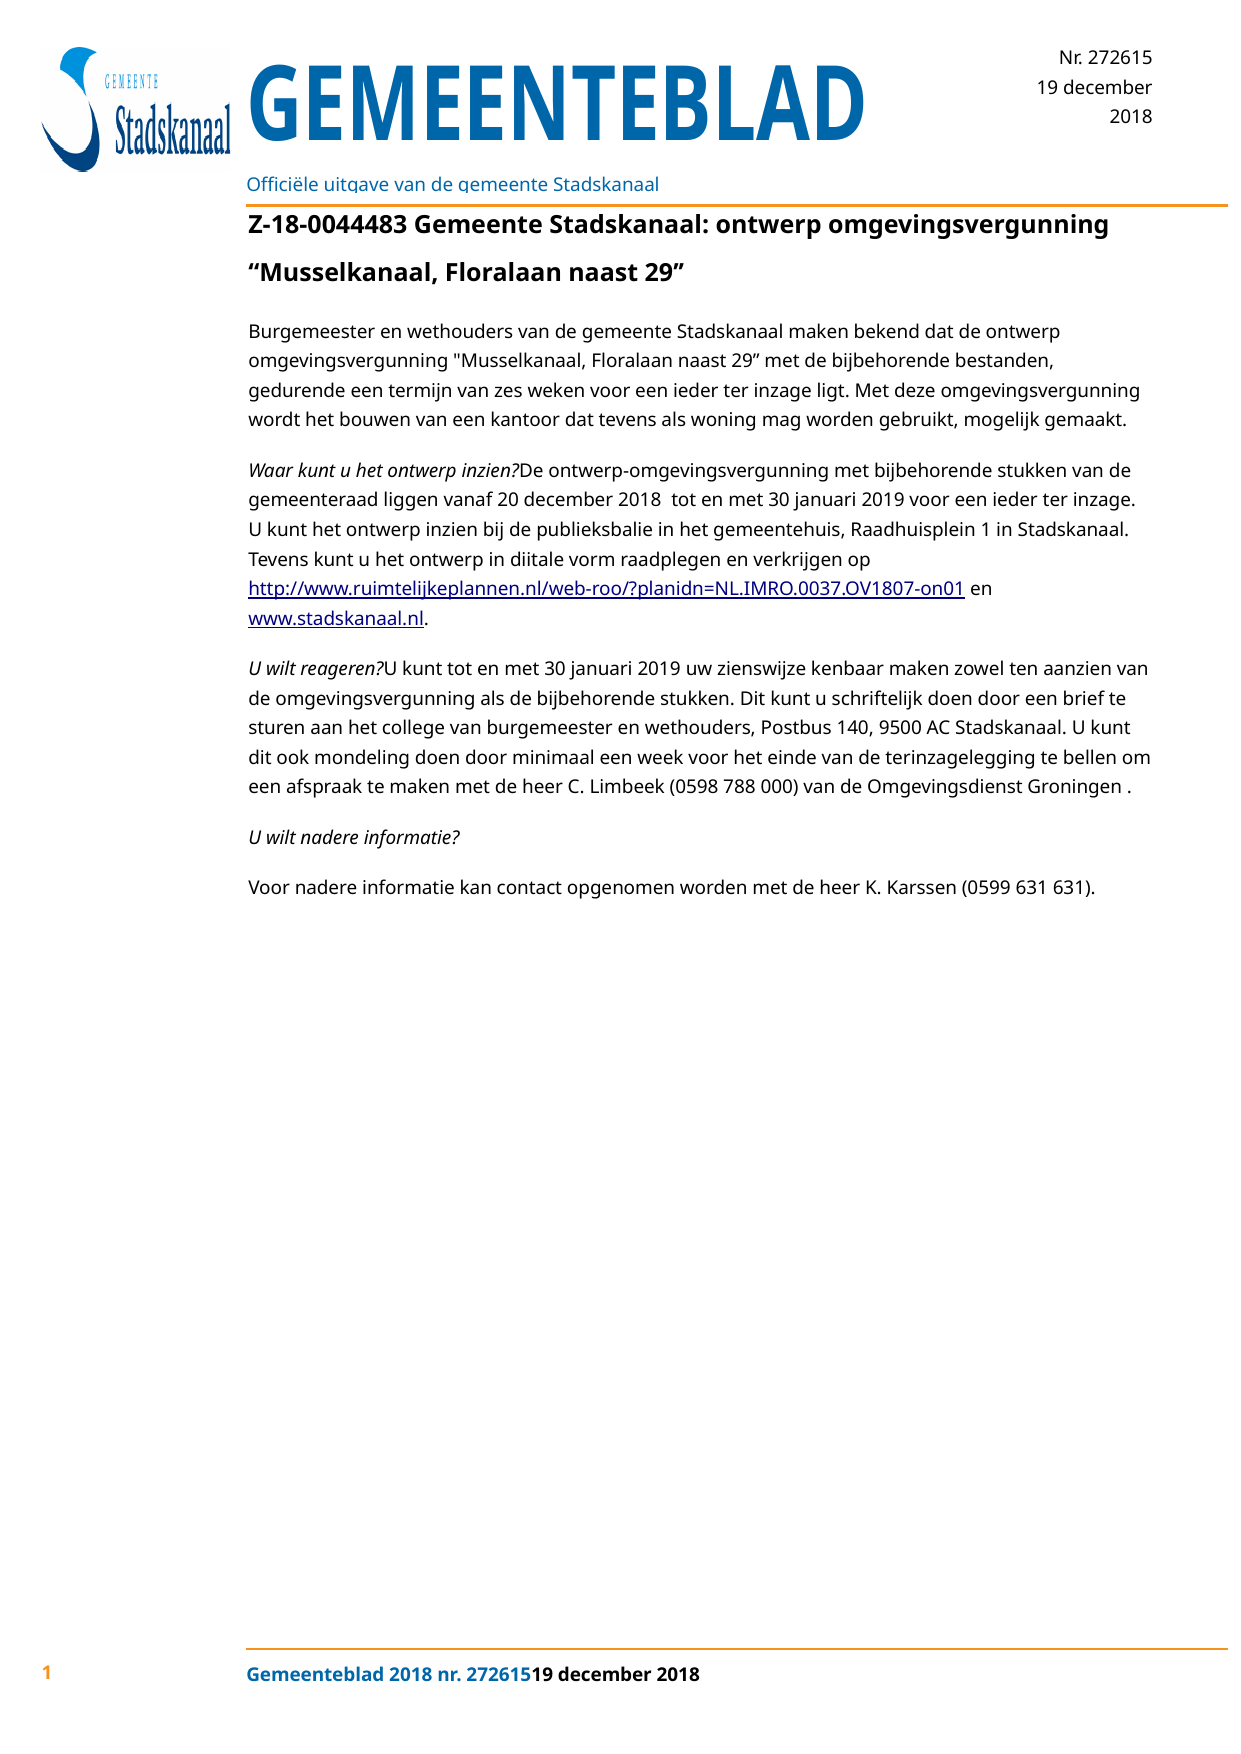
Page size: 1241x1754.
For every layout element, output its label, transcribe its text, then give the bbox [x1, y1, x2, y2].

text Voor nadere informatie kan contact opgenomen worden met de heer K. Karssen (0599 631 631). [248, 874, 1152, 900]
picture [41, 47, 231, 172]
text Waar kunt u het ontwerp inzien?De ontwerp-omgevingsvergunning met bijbehorende stukken van de gemeenteraad liggen vanaf 20 december 2018 tot en met 30 januari 2019 voor een ieder ter inzage. U kunt het ontwerp inzien bij de publieksbalie in het gemeentehuis, Raadhuisplein 1 in Stadskanaal. Tevens kunt u het ontwerp in diitale vorm raadplegen en verkrijgen op http://www.ruimtelijkeplannen.nl/web-roo/?planidn=NL.IMRO.0037.OV1807-on01 en www.stadskanaal.nl. [248, 457, 1152, 631]
text Z-18-0044483 Gemeente Stadskanaal: ontwerp omgevingsvergunning “Musselkanaal, Floralaan naast 29’’ [248, 207, 1152, 288]
text U wilt reageren?U kunt tot en met 30 januari 2019 uw zienswijze kenbaar maken zowel ten aanzien van de omgevingsvergunning als de bijbehorende stukken. Dit kunt u schriftelijk doen door een brief te sturen aan het college van burgemeester en wethouders, Postbus 140, 9500 AC Stadskanaal. U kunt dit ook mondeling doen door minimaal een week voor het einde van de terinzagelegging te bellen om een afspraak te maken met de heer C. Limbeek (0598 788 000) van de Omgevingsdienst Groningen . [248, 655, 1152, 799]
text Burgemeester en wethouders van de gemeente Stadskanaal maken bekend dat de ontwerp omgevingsvergunning "Musselkanaal, Floralaan naast 29” met de bijbehorende bestanden, gedurende een termijn van zes weken voor een ieder ter inzage ligt. Met deze omgevingsvergunning wordt het bouwen van een kantoor dat tevens als woning mag worden gebruikt, mogelijk gemaakt. [248, 318, 1152, 432]
text U wilt nadere informatie? [248, 824, 1152, 850]
